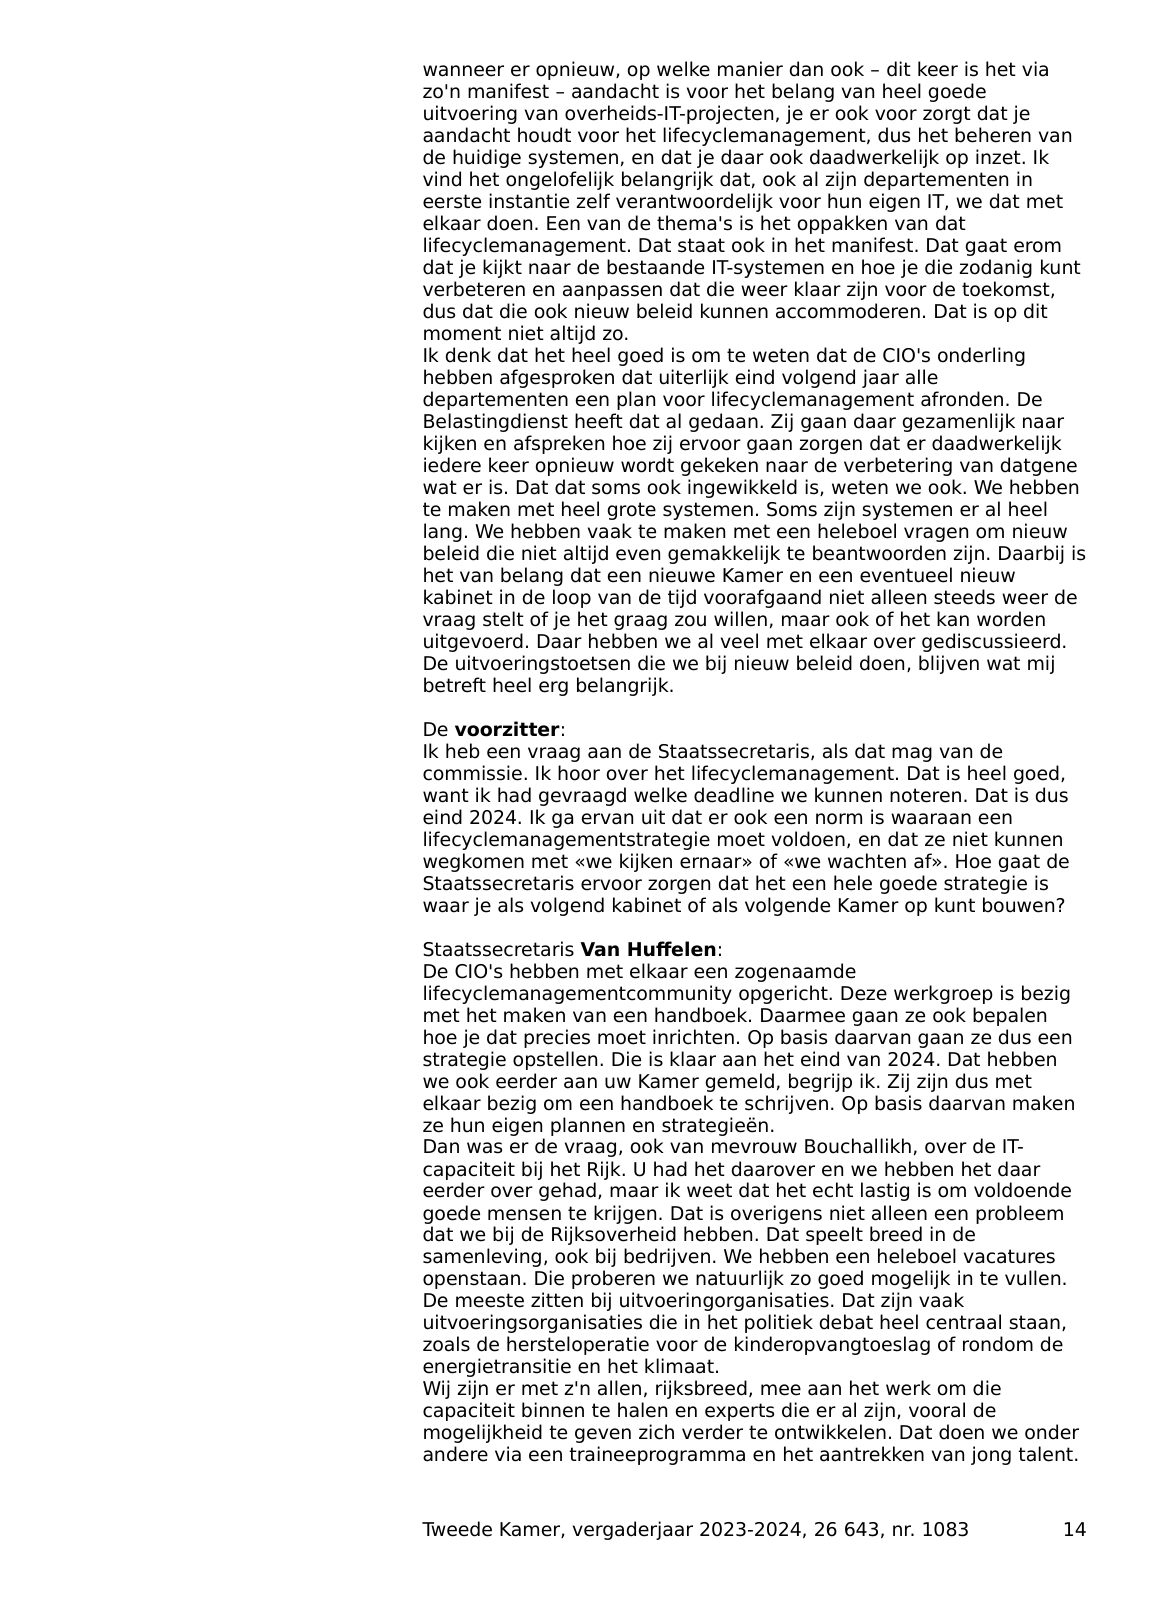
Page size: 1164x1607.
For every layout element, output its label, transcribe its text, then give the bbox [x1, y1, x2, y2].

text De CIO's hebben met elkaar een zogenaamde lifecyclemanagementcommunity opgericht. Deze werkgroep is bezig met het maken van een handboek. Daarmee gaan ze ook bepalen hoe je dat precies moet inrichten. Op basis daarvan gaan ze dus een strategie opstellen. Die is klaar aan het eind van 2024. Dat hebben we ook eerder aan uw Kamer gemeld, begrijp ik. Zij zijn dus met elkaar bezig om een handboek te schrijven. Op basis daarvan maken ze hun eigen plannen en strategieën. [422, 961, 1087, 1136]
text Ik denk dat het heel goed is om te weten dat de CIO's onderling hebben afgesproken dat uiterlijk eind volgend jaar alle departementen een plan voor lifecyclemanagement afronden. De Belastingdienst heeft dat al gedaan. Zij gaan daar gezamenlijk naar kijken en afspreken hoe zij ervoor gaan zorgen dat er daadwerkelijk iedere keer opnieuw wordt gekeken naar de verbetering van datgene wat er is. Dat dat soms ook ingewikkeld is, weten we ook. We hebben te maken met heel grote systemen. Soms zijn systemen er al heel lang. We hebben vaak te maken met een heleboel vragen om nieuw beleid die niet altijd even gemakkelijk te beantwoorden zijn. Daarbij is het van belang dat een nieuwe Kamer en een eventueel nieuw kabinet in de loop van de tijd voorafgaand niet alleen steeds weer de vraag stelt of je het graag zou willen, maar ook of het kan worden uitgevoerd. Daar hebben we al veel met elkaar over gediscussieerd. De uitvoeringstoetsen die we bij nieuw beleid doen, blijven wat mij betreft heel erg belangrijk. [422, 345, 1087, 696]
text wanneer er opnieuw, op welke manier dan ook – dit keer is het via zo'n manifest – aandacht is voor het belang van heel goede uitvoering van overheids-IT-projecten, je er ook voor zorgt dat je aandacht houdt voor het lifecyclemanagement, dus het beheren van de huidige systemen, en dat je daar ook daadwerkelijk op inzet. Ik vind het ongelofelijk belangrijk dat, ook al zijn departementen in eerste instantie zelf verantwoordelijk voor hun eigen IT, we dat met elkaar doen. Een van de thema's is het oppakken van dat lifecyclemanagement. Dat staat ook in het manifest. Dat gaat erom dat je kijkt naar de bestaande IT-systemen en hoe je die zodanig kunt verbeteren en aanpassen dat die weer klaar zijn voor de toekomst, dus dat die ook nieuw beleid kunnen accommoderen. Dat is op dit moment niet altijd zo. [422, 59, 1087, 345]
text Ik heb een vraag aan de Staatssecretaris, als dat mag van de commissie. Ik hoor over het lifecyclemanagement. Dat is heel goed, want ik had gevraagd welke deadline we kunnen noteren. Dat is dus eind 2024. Ik ga ervan uit dat er ook een norm is waaraan een lifecyclemanagementstrategie moet voldoen, en dat ze niet kunnen wegkomen met «we kijken ernaar» of «we wachten af». Hoe gaat de Staatssecretaris ervoor zorgen dat het een hele goede strategie is waar je als volgend kabinet of als volgende Kamer op kunt bouwen? [422, 741, 1087, 916]
text Wij zijn er met z'n allen, rijksbreed, mee aan het werk om die capaciteit binnen te halen en experts die er al zijn, vooral de mogelijkheid te geven zich verder te ontwikkelen. Dat doen we onder andere via een traineeprogramma en het aantrekken van jong talent. [422, 1378, 1087, 1466]
text De voorzitter: [422, 719, 1087, 741]
text Staatssecretaris Van Huffelen: [422, 939, 1087, 961]
text Dan was er de vraag, ook van mevrouw Bouchallikh, over de IT-capaciteit bij het Rijk. U had het daarover en we hebben het daar eerder over gehad, maar ik weet dat het echt lastig is om voldoende goede mensen te krijgen. Dat is overigens niet alleen een probleem dat we bij de Rijksoverheid hebben. Dat speelt breed in de samenleving, ook bij bedrijven. We hebben een heleboel vacatures openstaan. Die proberen we natuurlijk zo goed mogelijk in te vullen. De meeste zitten bij uitvoeringorganisaties. Dat zijn vaak uitvoeringsorganisaties die in het politiek debat heel centraal staan, zoals de hersteloperatie voor de kinderopvangtoeslag of rondom de energietransitie en het klimaat. [422, 1136, 1087, 1378]
